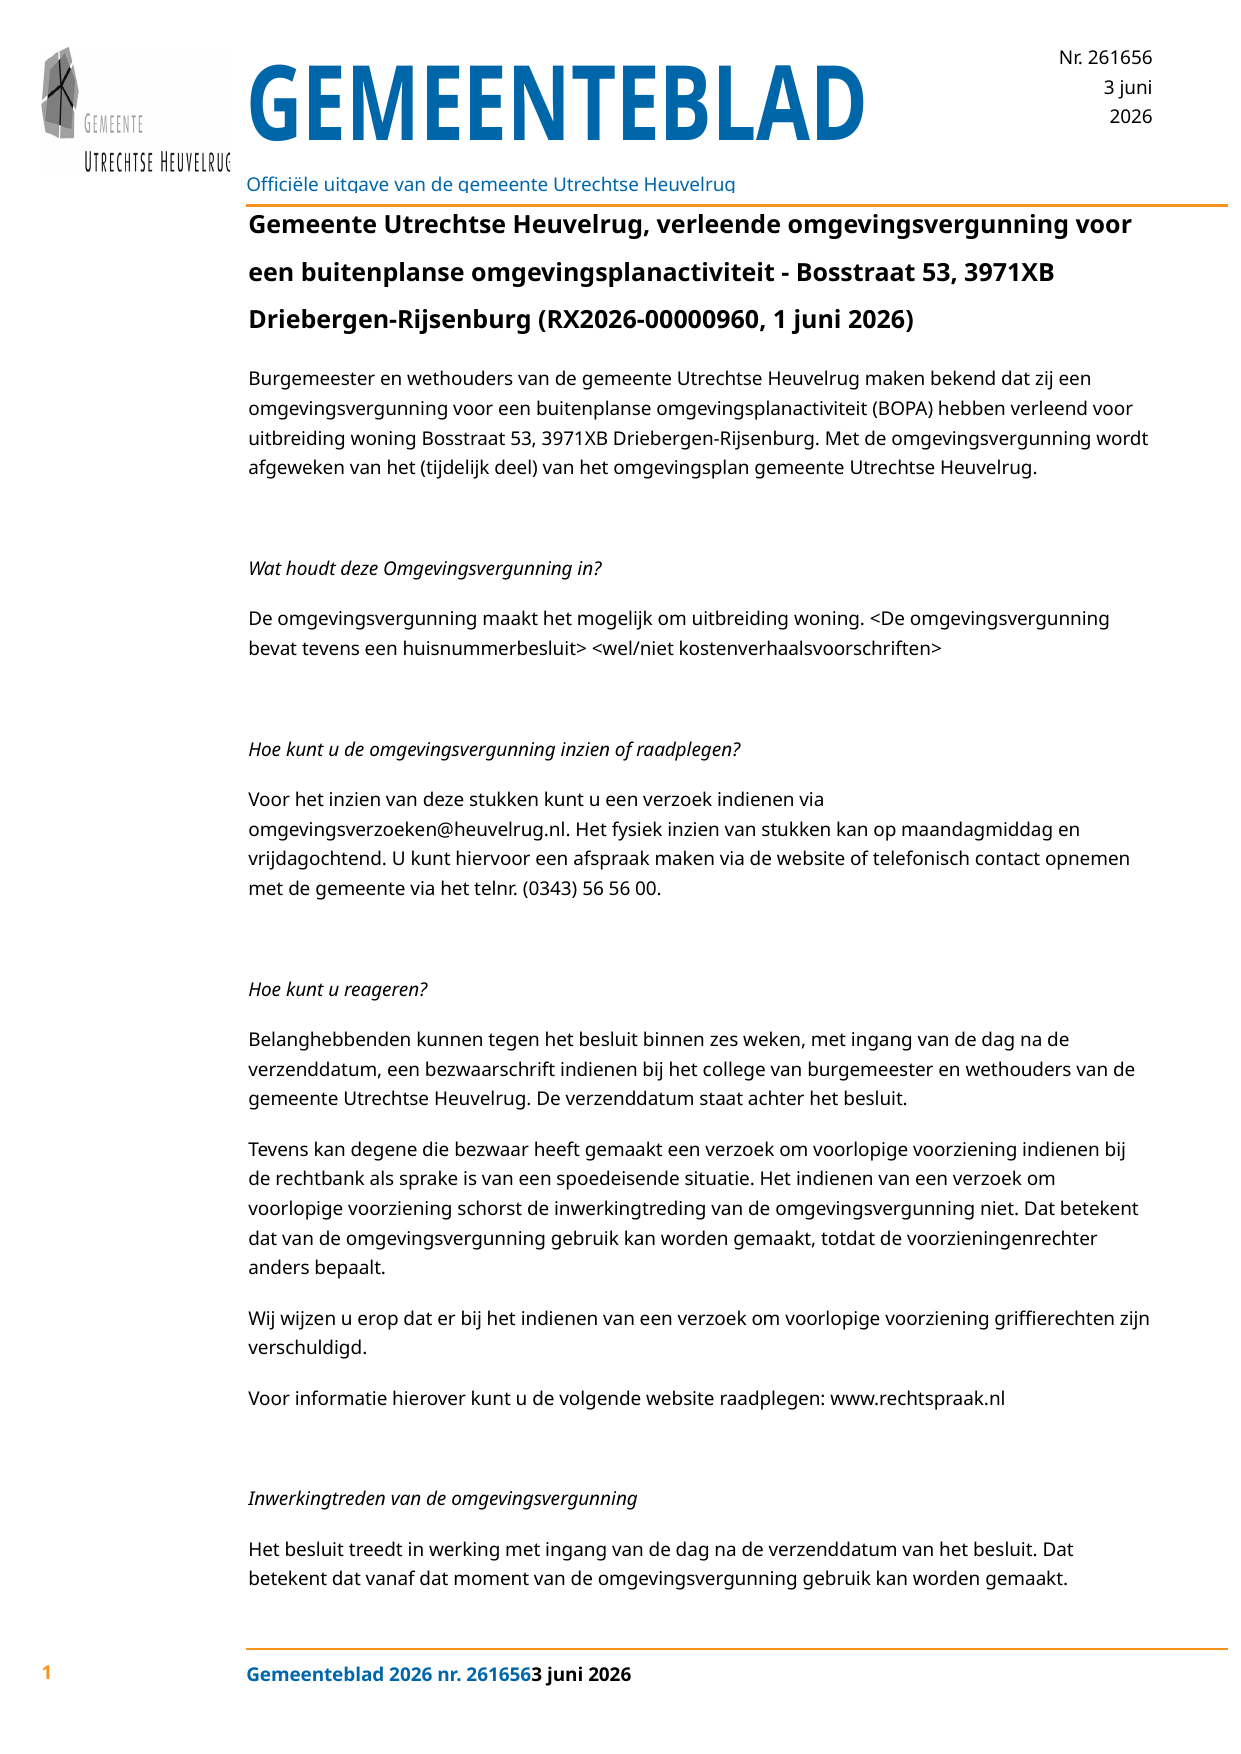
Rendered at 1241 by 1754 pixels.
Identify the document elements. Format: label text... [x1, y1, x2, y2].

text Het besluit treedt in werking met ingang van de dag na de verzenddatum van het besluit. Dat betekent dat vanaf dat moment van de omgevingsvergunning gebruik kan worden gemaakt. [248, 1536, 1152, 1591]
text Hoe kunt u reageren? [248, 976, 1152, 1002]
text Burgemeester en wethouders van de gemeente Utrechtse Heuvelrug maken bekend dat zij een omgevingsvergunning voor een buitenplanse omgevingsplanactiviteit (BOPA) hebben verleend voor uitbreiding woning Bosstraat 53, 3971XB Driebergen-Rijsenburg. Met de omgevingsvergunning wordt afgeweken van het (tijdelijk deel) van het omgevingsplan gemeente Utrechtse Heuvelrug. [248, 366, 1152, 480]
text Inwerkingtreden van de omgevingsvergunning [248, 1486, 1152, 1511]
text Wij wijzen u erop dat er bij het indienen van een verzoek om voorlopige voorziening griffierechten zijn verschuldigd. [248, 1305, 1152, 1360]
text Tevens kan degene die bezwaar heeft gemaakt een verzoek om voorlopige voorziening indienen bij de rechtbank als sprake is van een spoedeisende situatie. Het indienen van een verzoek om voorlopige voorziening schorst de inwerkingtreding van de omgevingsvergunning niet. Dat betekent dat van de omgevingsvergunning gebruik kan worden gemaakt, totdat de voorzieningenrechter anders bepaalt. [248, 1136, 1152, 1280]
text Voor informatie hierover kunt u de volgende website raadplegen: www.rechtspraak.nl [248, 1385, 1152, 1410]
text Hoe kunt u de omgevingsvergunning inzien of raadplegen? [248, 736, 1152, 762]
text Gemeente Utrechtse Heuvelrug, verleende omgevingsvergunning voor een buitenplanse omgevingsplanactiviteit - Bosstraat 53, 3971XB Driebergen-Rijsenburg (RX2026-00000960, 1 juni 2026) [248, 207, 1152, 336]
text De omgevingsvergunning maakt het mogelijk om uitbreiding woning. <De omgevingsvergunning bevat tevens een huisnummerbesluit> <wel/niet kostenverhaalsvoorschriften> [248, 606, 1152, 661]
picture [41, 47, 231, 172]
text Belanghebbenden kunnen tegen het besluit binnen zes weken, met ingang van de dag na de verzenddatum, een bezwaarschrift indienen bij het college van burgemeester en wethouders van de gemeente Utrechtse Heuvelrug. De verzenddatum staat achter het besluit. [248, 1026, 1152, 1111]
text Voor het inzien van deze stukken kunt u een verzoek indienen via omgevingsverzoeken@heuvelrug.nl. Het fysiek inzien van stukken kan op maandagmiddag en vrijdagochtend. U kunt hiervoor een afspraak maken via de website of telefonisch contact opnemen met de gemeente via het telnr. (0343) 56 56 00. [248, 786, 1152, 901]
text Wat houdt deze Omgevingsvergunning in? [248, 555, 1152, 581]
